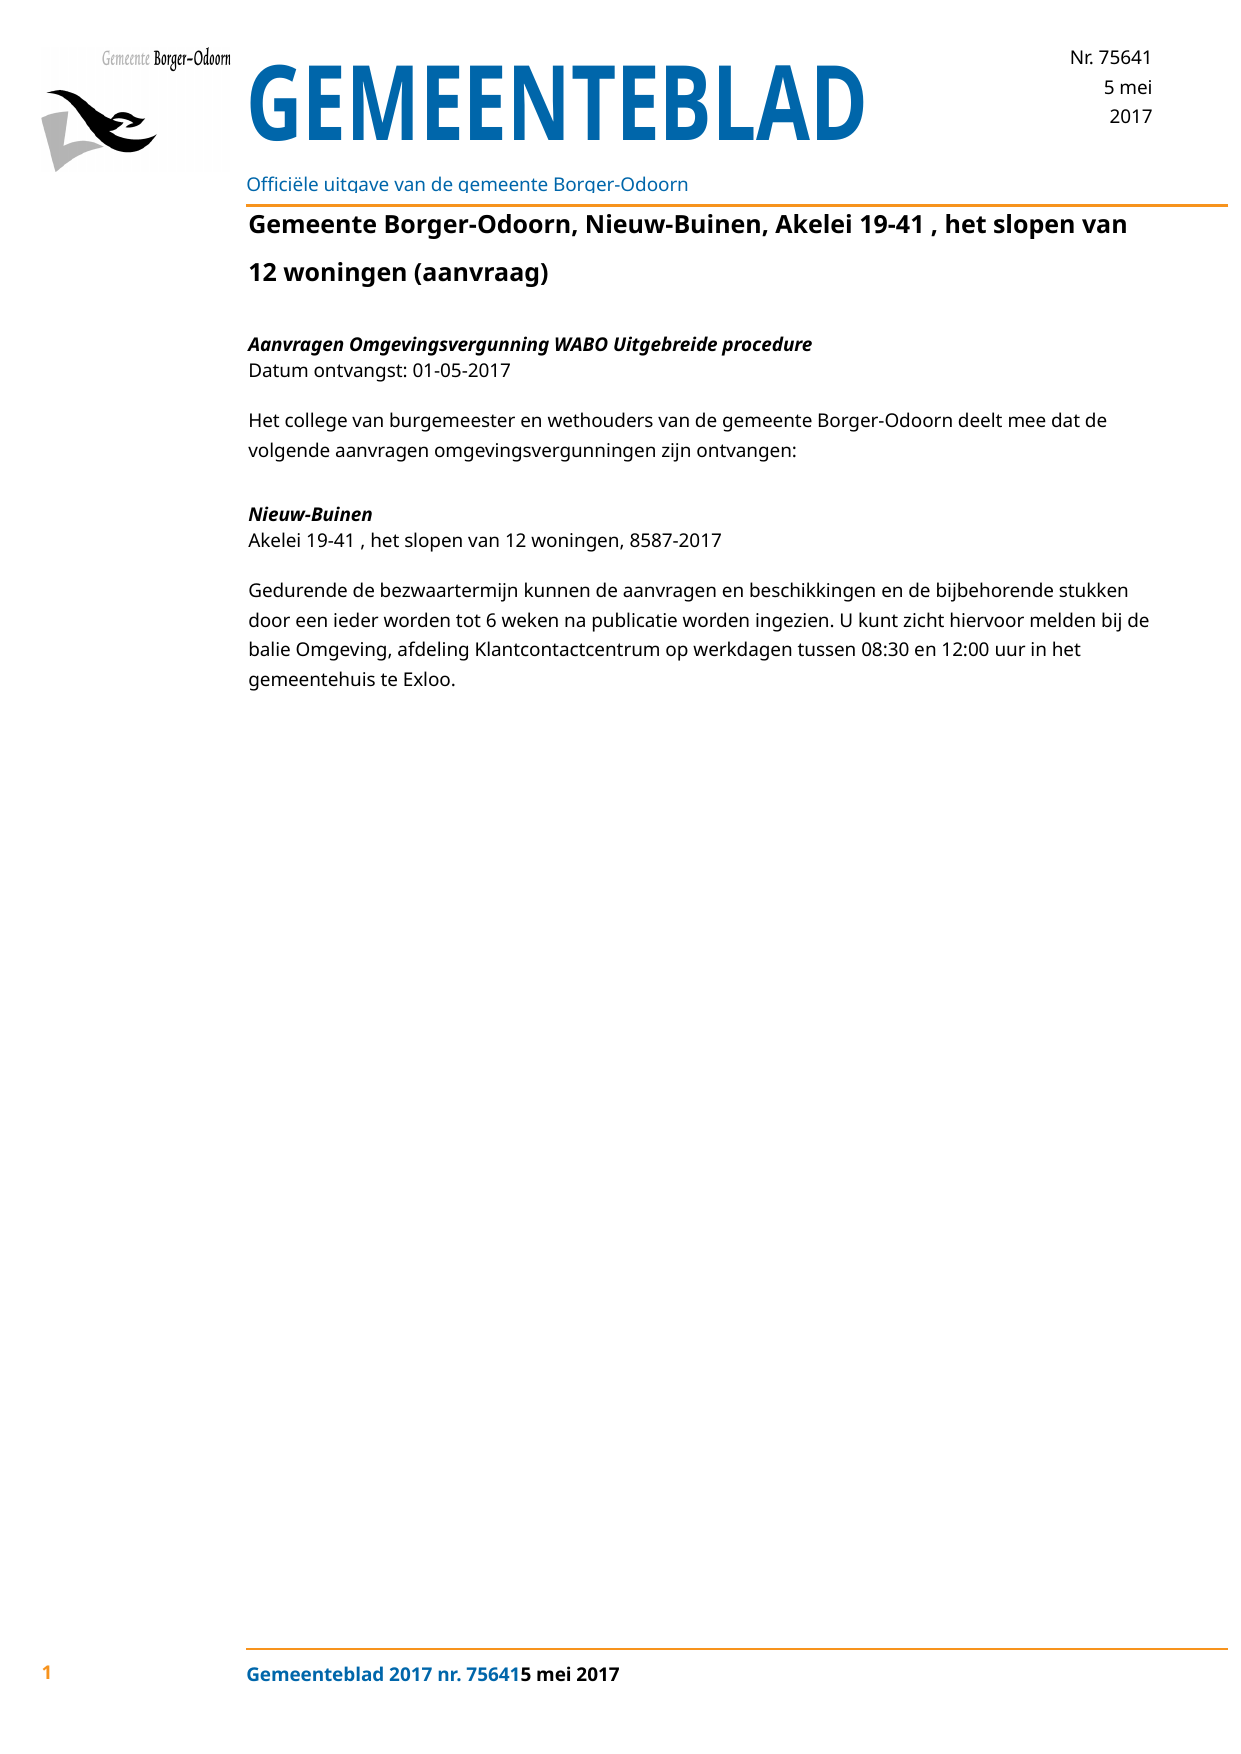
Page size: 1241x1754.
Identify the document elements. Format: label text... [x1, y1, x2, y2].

text Nieuw-Buinen [248, 501, 1152, 527]
picture [41, 47, 231, 172]
text Aanvragen Omgevingsvergunning WABO Uitgebreide procedure [248, 331, 1152, 357]
text Gedurende de bezwaartermijn kunnen de aanvragen en beschikkingen en de bijbehorende stukken door een ieder worden tot 6 weken na publicatie worden ingezien. U kunt zicht hiervoor melden bij de balie Omgeving, afdeling Klantcontactcentrum op werkdagen tussen 08:30 en 12:00 uur in het gemeentehuis te Exloo. [248, 577, 1152, 692]
text Akelei 19-41 , het slopen van 12 woningen, 8587-2017 [248, 527, 1152, 553]
text Het college van burgemeester en wethouders van de gemeente Borger-Odoorn deelt mee dat de volgende aanvragen omgevingsvergunningen zijn ontvangen: [248, 408, 1152, 463]
text Gemeente Borger-Odoorn, Nieuw-Buinen, Akelei 19-41 , het slopen van 12 woningen (aanvraag) [248, 207, 1152, 288]
text Datum ontvangst: 01-05-2017 [248, 357, 1152, 383]
